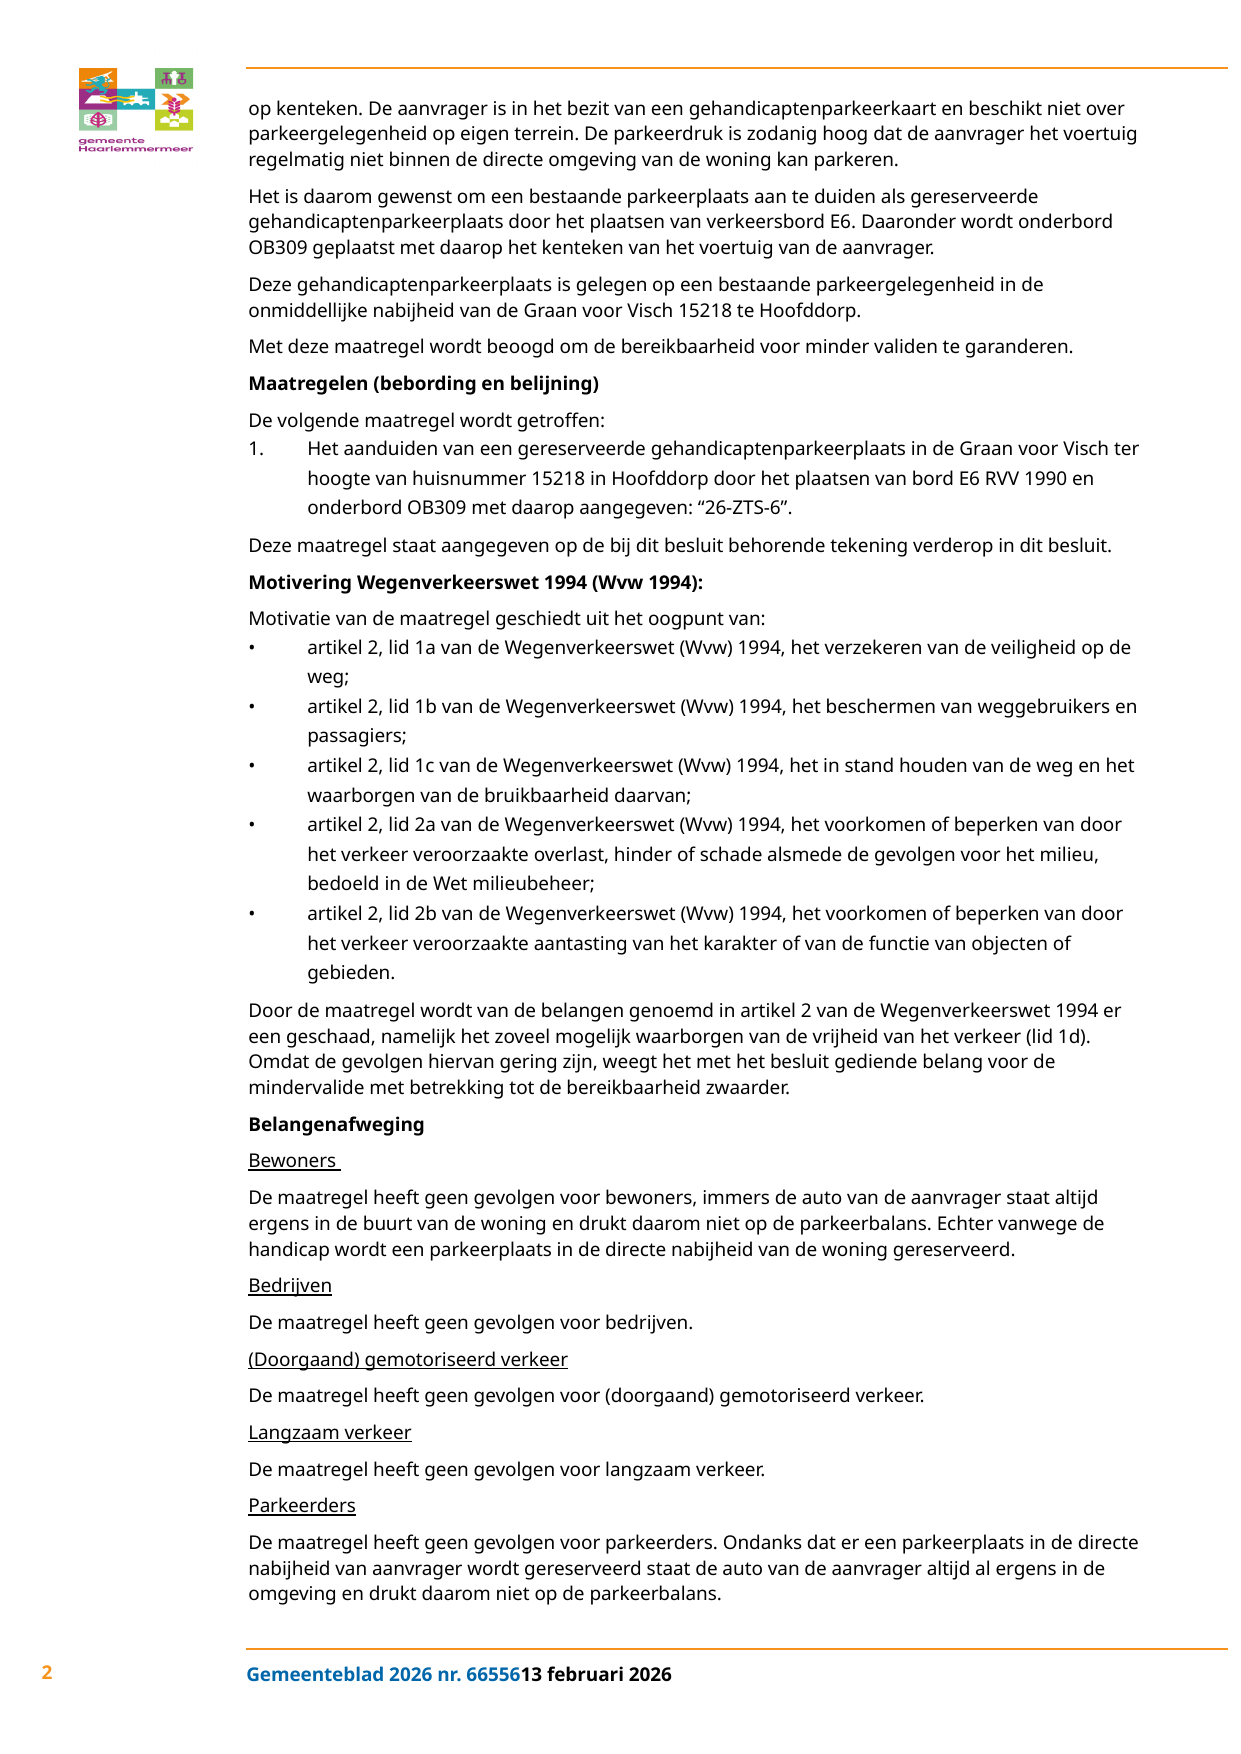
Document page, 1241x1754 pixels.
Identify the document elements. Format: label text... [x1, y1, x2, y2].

text Bewoners [248, 1148, 1152, 1173]
picture [41, 47, 231, 172]
text De maatregel heeft geen gevolgen voor langzaam verkeer. [248, 1456, 1152, 1482]
list artikel 2, lid 1c van de Wegenverkeerswet (Wvw) 1994, het in stand houden van de weg en het waarborgen van de bruikbaarheid daarvan; [248, 752, 1152, 807]
text Motivering Wegenverkeerswet 1994 (Wvw 1994): [248, 569, 1152, 594]
text Door de maatregel wordt van de belangen genoemd in artikel 2 van de Wegenverkeerswet 1994 er een geschaad, namelijk het zoveel mogelijk waarborgen van de vrijheid van het verkeer (lid 1d). Omdat de gevolgen hiervan gering zijn, weegt het met het besluit gediende belang voor de mindervalide met betrekking tot de bereikbaarheid zwaarder. [248, 997, 1152, 1100]
list artikel 2, lid 1a van de Wegenverkeerswet (Wvw) 1994, het verzekeren van de veiligheid op de weg; [248, 634, 1152, 689]
list artikel 2, lid 2a van de Wegenverkeerswet (Wvw) 1994, het voorkomen of beperken van door het verkeer veroorzaakte overlast, hinder of schade alsmede de gevolgen voor het milieu, bedoeld in de Wet milieubeheer; [248, 811, 1152, 896]
text De maatregel heeft geen gevolgen voor bewoners, immers de auto van de aanvrager staat altijd ergens in de buurt van de woning en drukt daarom niet op de parkeerbalans. Echter vanwege de handicap wordt een parkeerplaats in de directe nabijheid van de woning gereserveerd. [248, 1184, 1152, 1262]
text Parkeerders [248, 1492, 1152, 1518]
text Langzaam verkeer [248, 1419, 1152, 1445]
text Bedrijven [248, 1272, 1152, 1298]
text Met deze maatregel wordt beoogd om de bereikbaarheid voor minder validen te garanderen. [248, 333, 1152, 359]
text Deze gehandicaptenparkeerplaats is gelegen op een bestaande parkeergelegenheid in de onmiddellijke nabijheid van de Graan voor Visch 15218 te Hoofddorp. [248, 271, 1152, 322]
text De volgende maatregel wordt getroffen: [248, 407, 1152, 432]
text De maatregel heeft geen gevolgen voor parkeerders. Ondanks dat er een parkeerplaats in de directe nabijheid van aanvrager wordt gereserveerd staat de auto van de aanvrager altijd al ergens in de omgeving en drukt daarom niet op de parkeerbalans. [248, 1529, 1152, 1606]
text Motivatie van de maatregel geschiedt uit het oogpunt van: [248, 606, 1152, 631]
text (Doorgaand) gemotoriseerd verkeer [248, 1346, 1152, 1372]
text op kenteken. De aanvrager is in het bezit van een gehandicaptenparkeerkaart en beschikt niet over parkeergelegenheid op eigen terrein. De parkeerdruk is zodanig hoog dat de aanvrager het voertuig regelmatig niet binnen de directe omgeving van de woning kan parkeren. [248, 95, 1152, 172]
text Deze maatregel staat aangegeven op de bij dit besluit behorende tekening verderop in dit besluit. [248, 532, 1152, 558]
text Belangenafweging [248, 1111, 1152, 1137]
text De maatregel heeft geen gevolgen voor bedrijven. [248, 1309, 1152, 1335]
list artikel 2, lid 1b van de Wegenverkeerswet (Wvw) 1994, het beschermen van weggebruikers en passagiers; [248, 693, 1152, 748]
list Het aanduiden van een gereserveerde gehandicaptenparkeerplaats in de Graan voor Visch ter hoogte van huisnummer 15218 in Hoofddorp door het plaatsen van bord E6 RVV 1990 en onderbord OB309 met daarop aangegeven: “26-ZTS-6”. [248, 435, 1152, 520]
text Het is daarom gewenst om een bestaande parkeerplaats aan te duiden als gereserveerde gehandicaptenparkeerplaats door het plaatsen van verkeersbord E6. Daaronder wordt onderbord OB309 geplaatst met daarop het kenteken van het voertuig van de aanvrager. [248, 183, 1152, 260]
list artikel 2, lid 2b van de Wegenverkeerswet (Wvw) 1994, het voorkomen of beperken van door het verkeer veroorzaakte aantasting van het karakter of van de functie van objecten of gebieden. [248, 900, 1152, 985]
text Maatregelen (bebording en belijning) [248, 370, 1152, 396]
text De maatregel heeft geen gevolgen voor (doorgaand) gemotoriseerd verkeer. [248, 1382, 1152, 1408]
